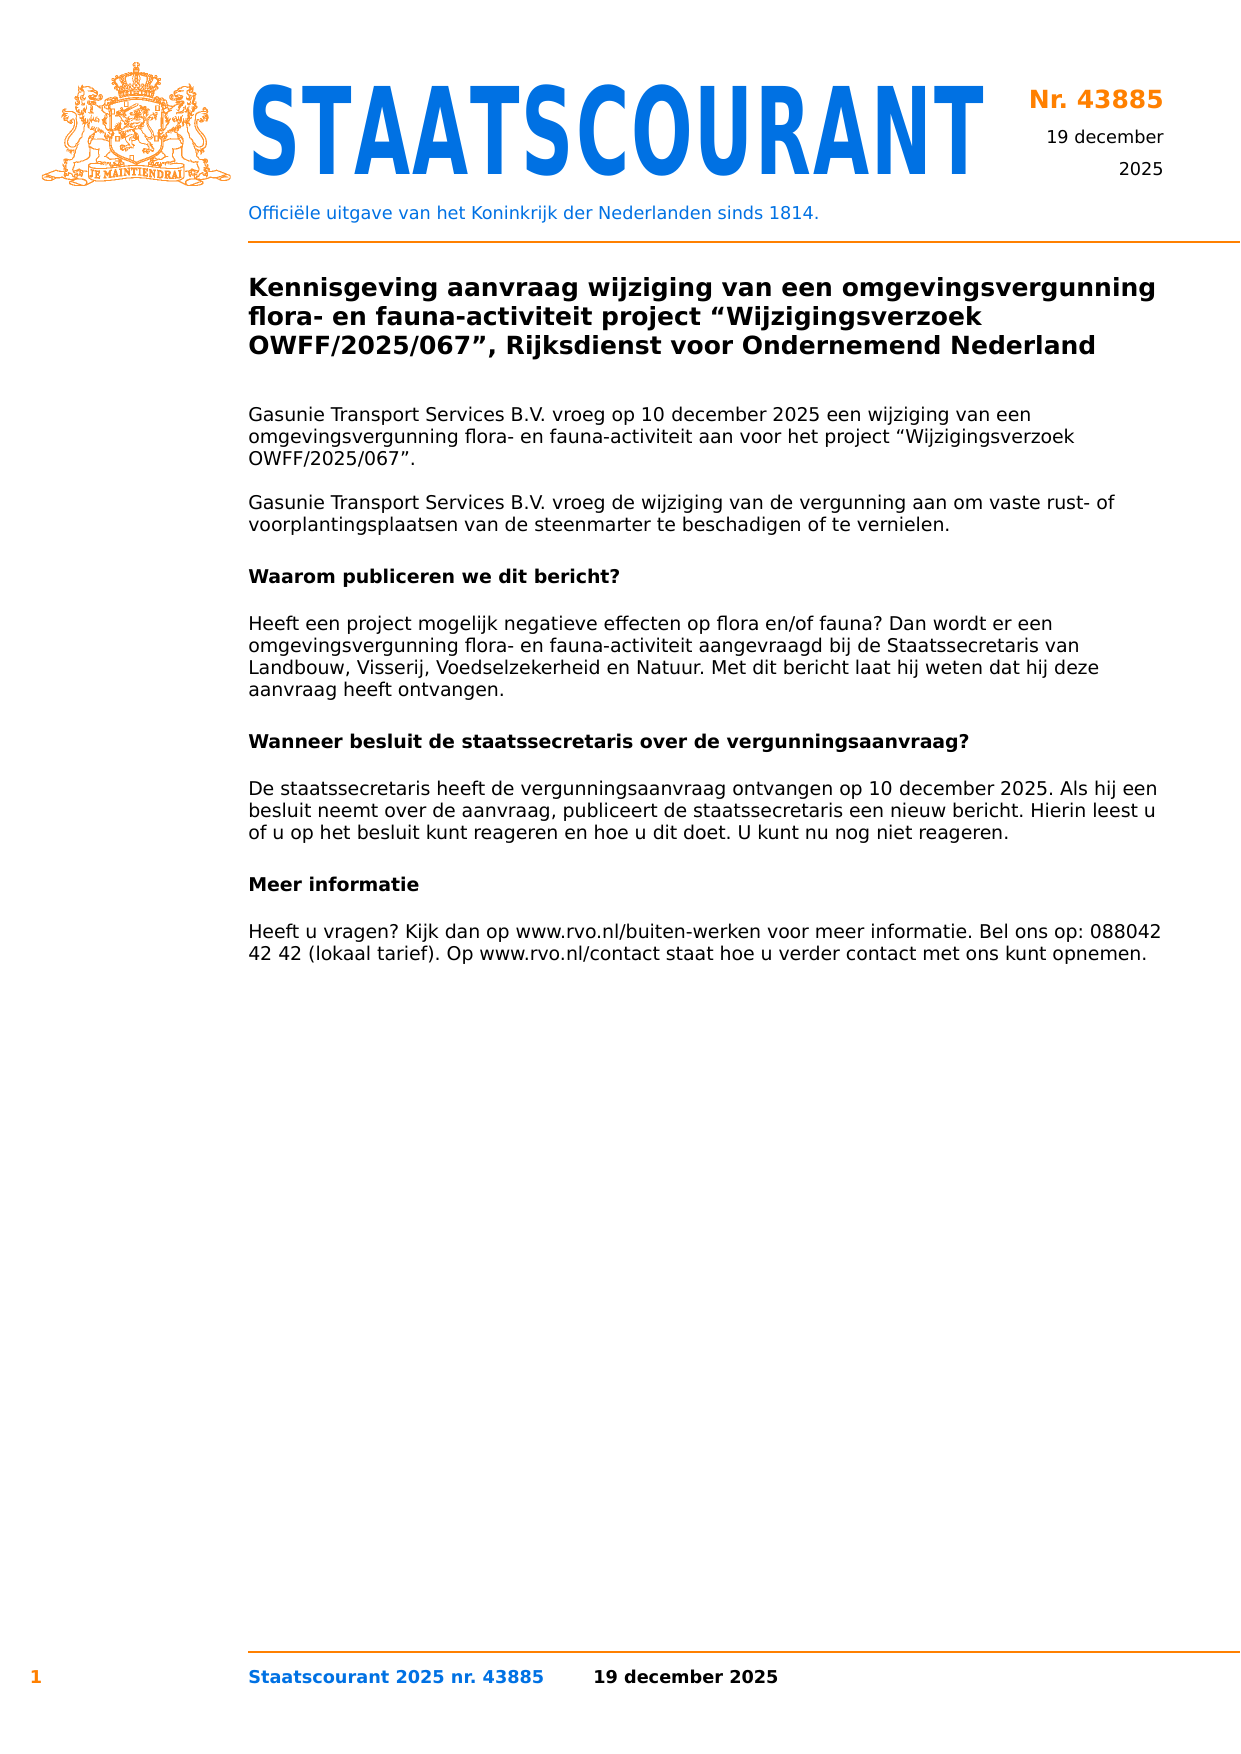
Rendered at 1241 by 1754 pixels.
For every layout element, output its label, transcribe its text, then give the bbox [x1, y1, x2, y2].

table_cell Officiële uitgave van het Koninkrijk der Nederlanden sinds 1814. [248, 203, 1240, 241]
table_header [25, 62, 248, 241]
table_cell 2025 [998, 153, 1240, 203]
picture [41, 62, 231, 186]
subtitle Wanneer besluit de staatssecretaris over de vergunningsaanvraag? [248, 731, 1163, 753]
text De staatssecretaris heeft de vergunningsaanvraag ontvangen op 10 december 2025. Als hij een besluit neemt over de aanvraag, publiceert de staatssecretaris een nieuw bericht. Hierin leest u of u op het besluit kunt reageren en hoe u dit doet. U kunt nu nog niet reageren. [248, 778, 1163, 844]
table_cell 19 december [998, 121, 1240, 153]
table_header Nr. 43885 [998, 62, 1240, 121]
text Gasunie Transport Services B.V. vroeg op 10 december 2025 een wijziging van een omgevingsvergunning flora- en fauna-activiteit aan voor het project “Wijzigingsverzoek OWFF/2025/067”. [248, 404, 1163, 470]
text Gasunie Transport Services B.V. vroeg de wijziging van de vergunning aan om vaste rust- of voorplantingsplaatsen van de steenmarter te beschadigen of te vernielen. [248, 492, 1163, 536]
text Heeft u vragen? Kijk dan op www.rvo.nl/buiten-werken voor meer informatie. Bel ons op: 088042 42 42 (lokaal tarief). Op www.rvo.nl/contact staat hoe u verder contact met ons kunt opnemen. [248, 921, 1163, 965]
subtitle Waarom publiceren we dit bericht? [248, 566, 1163, 588]
text Heeft een project mogelijk negatieve effecten op flora en/of fauna? Dan wordt er een omgevingsvergunning flora- en fauna-activiteit aangevraagd bij de Staatssecretaris van Landbouw, Visserij, Voedselzekerheid en Natuur. Met dit bericht laat hij weten dat hij deze aanvraag heeft ontvangen. [248, 613, 1163, 701]
subtitle Meer informatie [248, 874, 1163, 896]
table_header STAATSCOURANT [248, 62, 998, 203]
subtitle Kennisgeving aanvraag wijziging van een omgevingsvergunning flora- en fauna-activiteit project “Wijzigingsverzoek OWFF/2025/067”, Rijksdienst voor Ondernemend Nederland [248, 273, 1163, 361]
